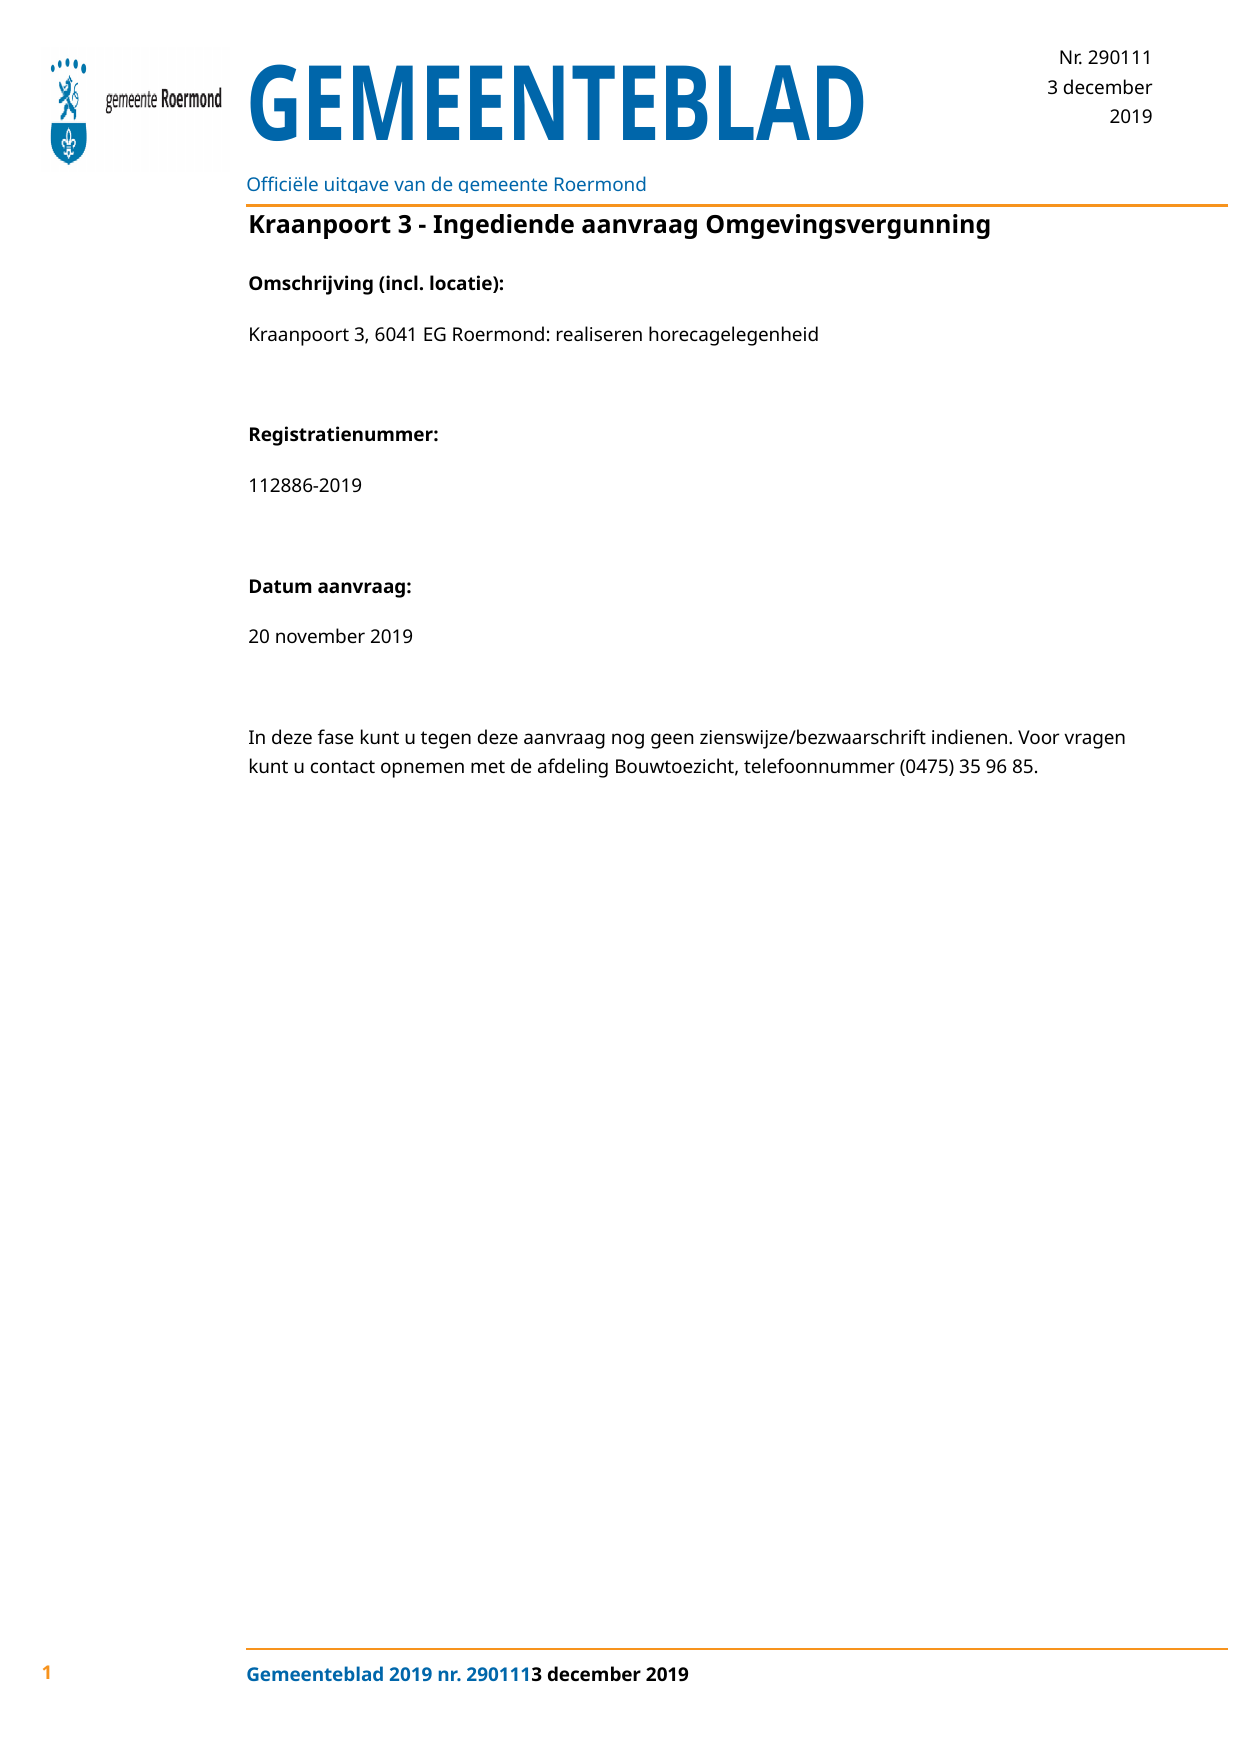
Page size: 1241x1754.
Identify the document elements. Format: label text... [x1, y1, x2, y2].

text Kraanpoort 3, 6041 EG Roermond: realiseren horecagelegenheid [248, 321, 1152, 346]
text Registratienummer: [248, 422, 1152, 447]
text Kraanpoort 3 - Ingediende aanvraag Omgevingsvergunning [248, 207, 1152, 241]
text In deze fase kunt u tegen deze aanvraag nog geen zienswijze/bezwaarschrift indienen. Voor vragen kunt u contact opnemen met de afdeling Bouwtoezicht, telefoonnummer (0475) 35 96 85. [248, 724, 1152, 779]
text 112886-2019 [248, 472, 1152, 498]
picture [41, 47, 231, 172]
text 20 november 2019 [248, 623, 1152, 649]
text Omschrijving (incl. locatie): [248, 270, 1152, 296]
text Datum aanvraag: [248, 573, 1152, 598]
